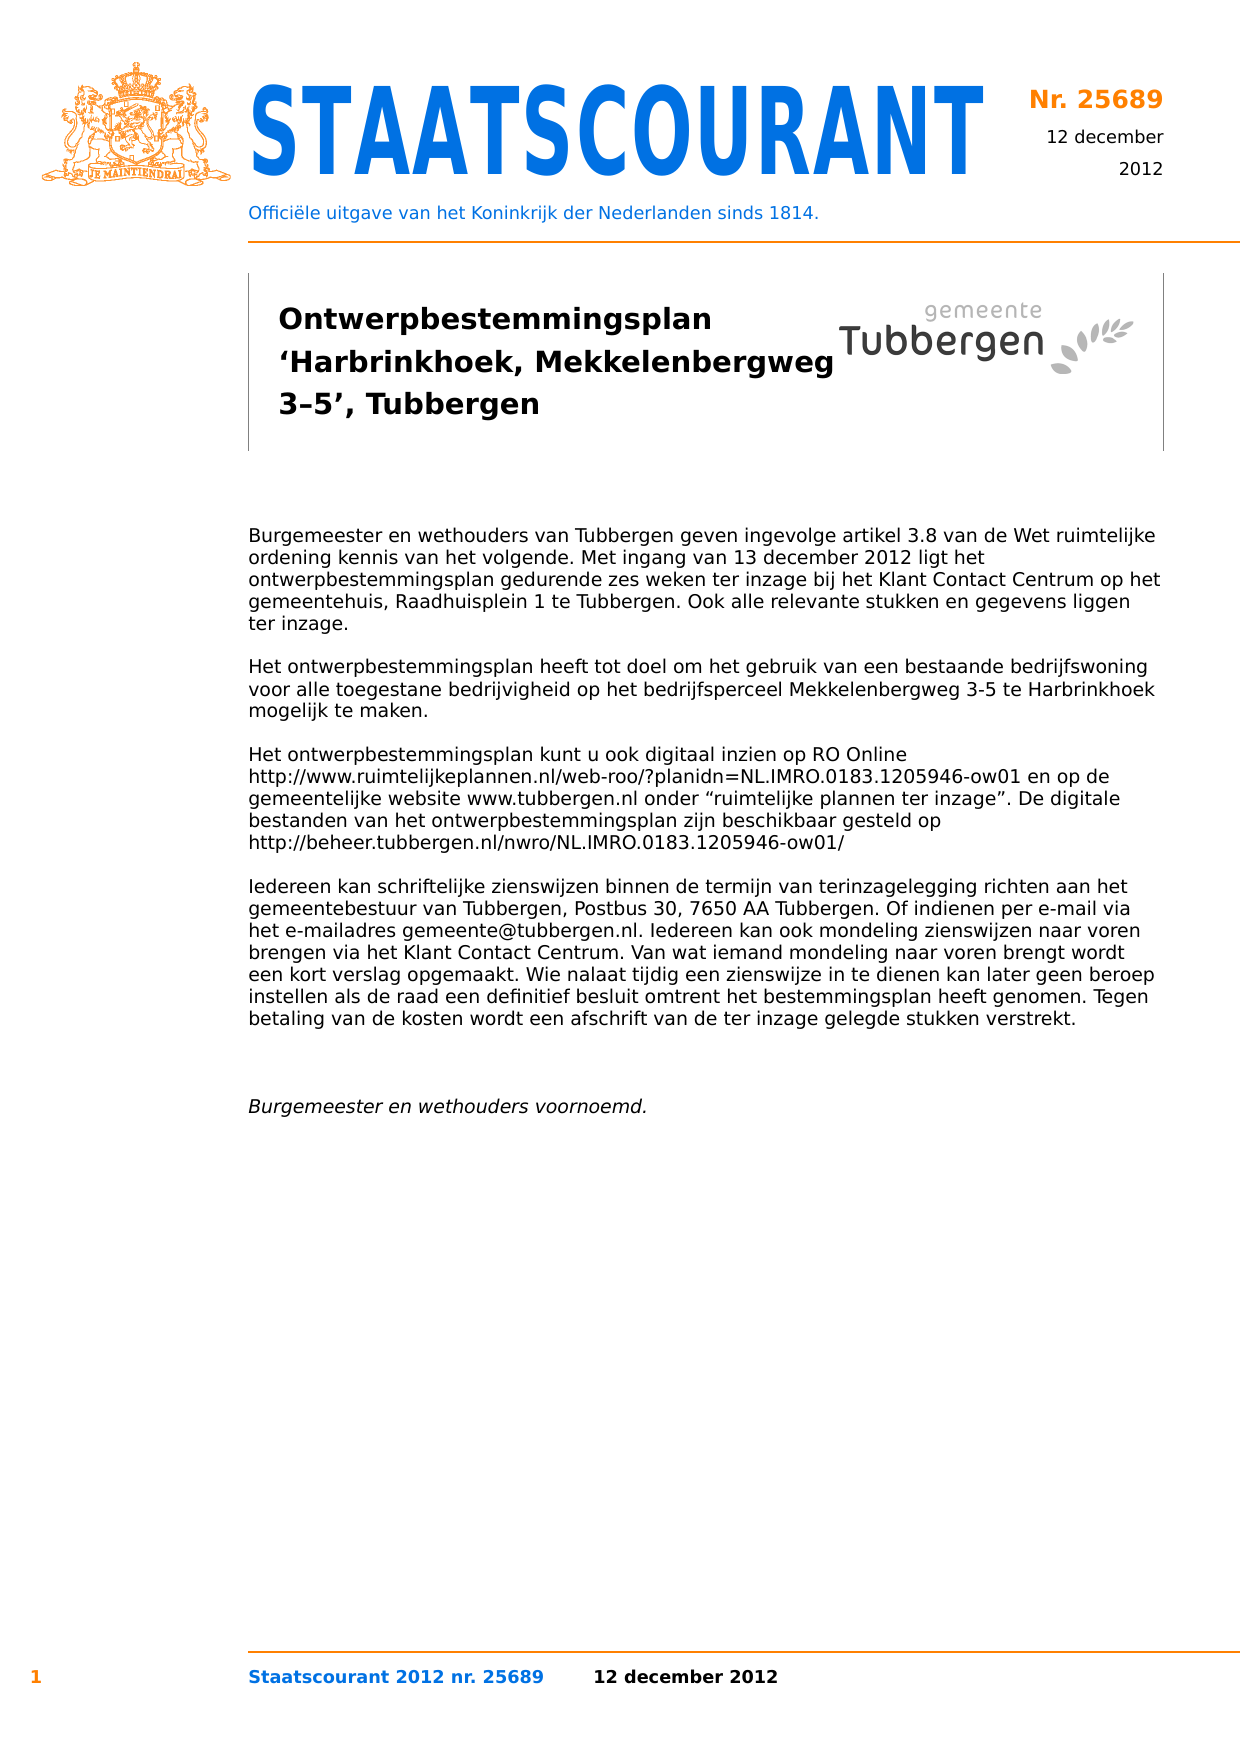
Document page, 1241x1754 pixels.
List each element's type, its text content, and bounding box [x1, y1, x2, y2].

text Burgemeester en wethouders voornoemd. [248, 1096, 1163, 1118]
subtitle Ontwerpbestemmingsplan ‘Harbrinkhoek, Mekkelenbergweg 3–5’, Tubbergen [249, 273, 1163, 451]
table_header Nr. 25689 [998, 62, 1240, 121]
text Het ontwerpbestemmingsplan kunt u ook digitaal inzien op RO Online http://www.ruimtelijkeplannen.nl/web-roo/?planidn=NL.IMRO.0183.1205946-ow01 en op de gemeentelijke website www.tubbergen.nl onder “ruimtelijke plannen ter inzage”. De digitale bestanden van het ontwerpbestemmingsplan zijn beschikbaar gesteld op http://beheer.tubbergen.nl/nwro/NL.IMRO.0183.1205946-ow01/ [248, 744, 1163, 854]
table_cell Officiële uitgave van het Koninkrijk der Nederlanden sinds 1814. [248, 203, 1240, 241]
table_cell 2012 [998, 153, 1240, 203]
table_header STAATSCOURANT [248, 62, 998, 203]
text Burgemeester en wethouders van Tubbergen geven ingevolge artikel 3.8 van de Wet ruimtelijke ordening kennis van het volgende. Met ingang van 13 december 2012 ligt het ontwerpbestemmingsplan gedurende zes weken ter inzage bij het Klant Contact Centrum op het gemeentehuis, Raadhuisplein 1 te Tubbergen. Ook alle relevante stukken en gegevens liggen ter inzage. [248, 525, 1163, 634]
picture [838, 302, 1134, 374]
text Iedereen kan schriftelijke zienswijzen binnen de termijn van terinzagelegging richten aan het gemeentebestuur van Tubbergen, Postbus 30, 7650 AA Tubbergen. Of indienen per e-mail via het e-mailadres gemeente@tubbergen.nl. Iedereen kan ook mondeling zienswijzen naar voren brengen via het Klant Contact Centrum. Van wat iemand mondeling naar voren brengt wordt een kort verslag opgemaakt. Wie nalaat tijdig een zienswijze in te dienen kan later geen beroep instellen als de raad een definitief besluit omtrent het bestemmingsplan heeft genomen. Tegen betaling van de kosten wordt een afschrift van de ter inzage gelegde stukken verstrekt. [248, 876, 1163, 1030]
table_cell 12 december [998, 121, 1240, 153]
text Het ontwerpbestemmingsplan heeft tot doel om het gebruik van een bestaande bedrijfswoning voor alle toegestane bedrijvigheid op het bedrijfsperceel Mekkelenbergweg 3-5 te Harbrinkhoek mogelijk te maken. [248, 656, 1163, 722]
table_header [25, 62, 248, 241]
picture [41, 62, 231, 186]
